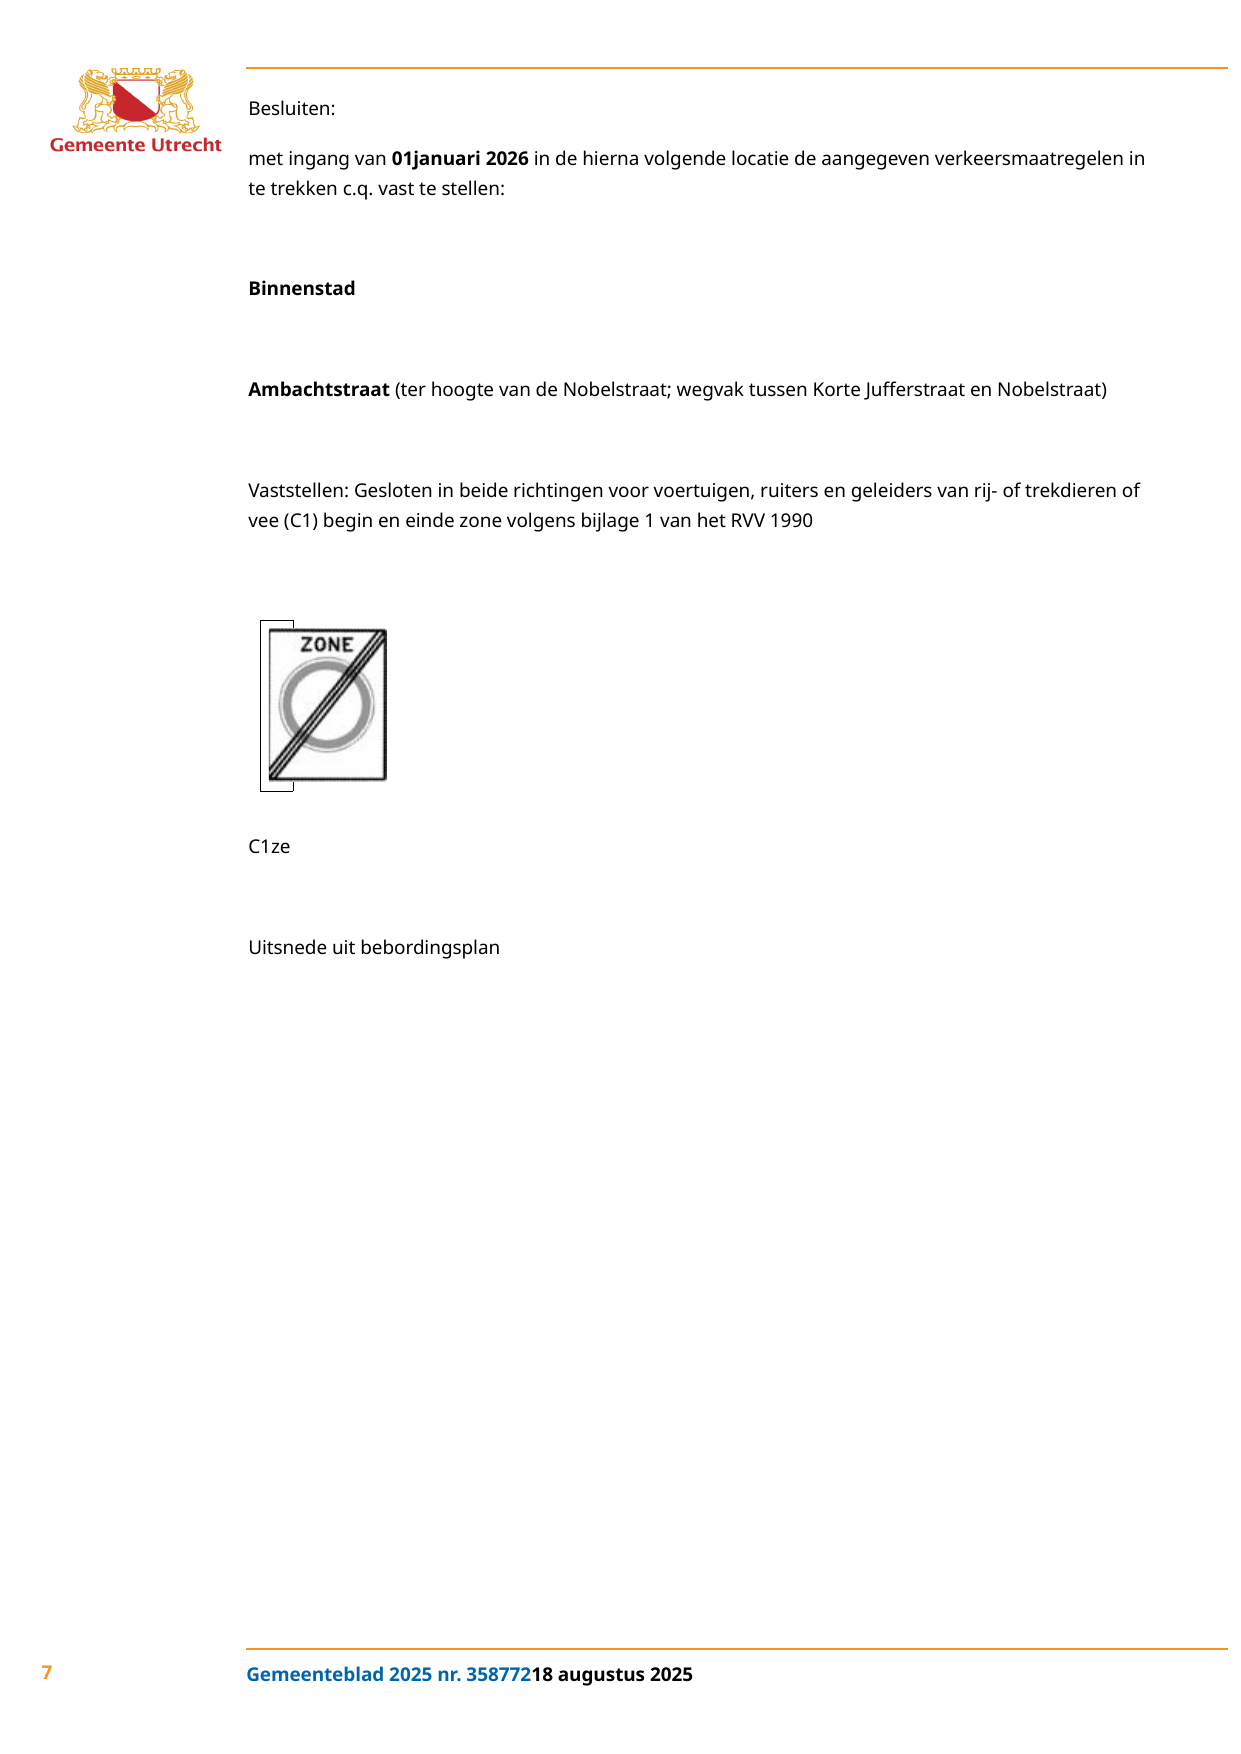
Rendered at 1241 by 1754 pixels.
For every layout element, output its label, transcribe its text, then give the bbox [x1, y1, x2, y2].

picture [41, 47, 231, 172]
text C1ze [248, 833, 1152, 859]
text Binnenstad [248, 276, 1152, 301]
text Uitsnede uit bebordingsplan [248, 934, 1152, 960]
picture [268, 628, 387, 782]
text met ingang van 01januari 2026 in de hierna volgende locatie de aangegeven verkeersmaatregelen in te trekken c.q. vast te stellen: [248, 145, 1152, 201]
text Ambachtstraat (ter hoogte van de Nobelstraat; wegvak tussen Korte Jufferstraat en Nobelstraat) [248, 376, 1152, 402]
text Vaststellen: Gesloten in beide richtingen voor voertuigen, ruiters en geleiders van rij- of trekdieren of vee (C1) begin en einde zone volgens bijlage 1 van het RVV 1990 [248, 477, 1152, 533]
text Besluiten: [248, 95, 1152, 121]
